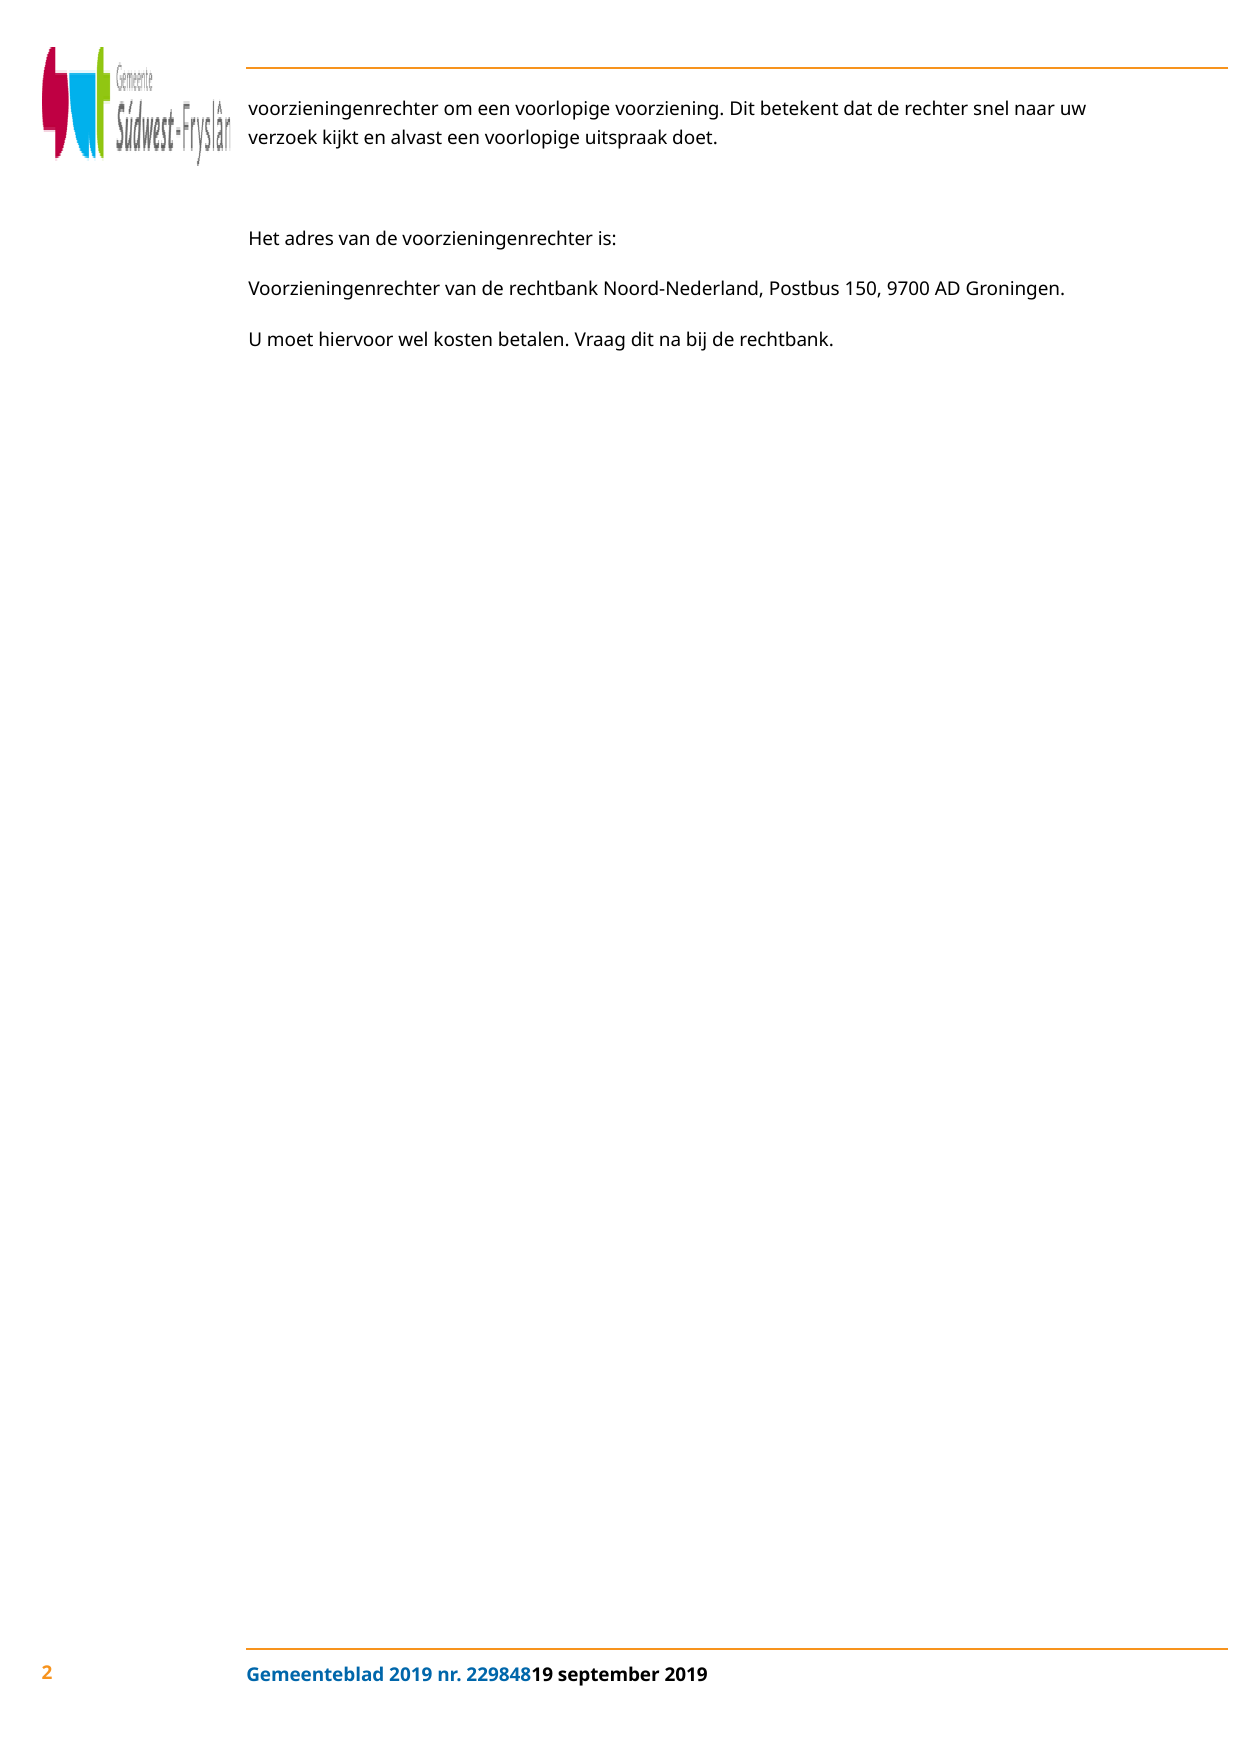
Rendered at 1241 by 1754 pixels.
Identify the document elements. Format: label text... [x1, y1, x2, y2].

picture [41, 47, 231, 172]
text U moet hiervoor wel kosten betalen. Vraag dit na bij de rechtbank. [248, 326, 1152, 352]
text Het adres van de voorzieningenrechter is: [248, 225, 1152, 251]
text Voorzieningenrechter van de rechtbank Noord-Nederland, Postbus 150, 9700 AD Groningen. [248, 276, 1152, 301]
text voorzieningenrechter om een voorlopige voorziening. Dit betekent dat de rechter snel naar uw verzoek kijkt en alvast een voorlopige uitspraak doet. [248, 95, 1152, 150]
